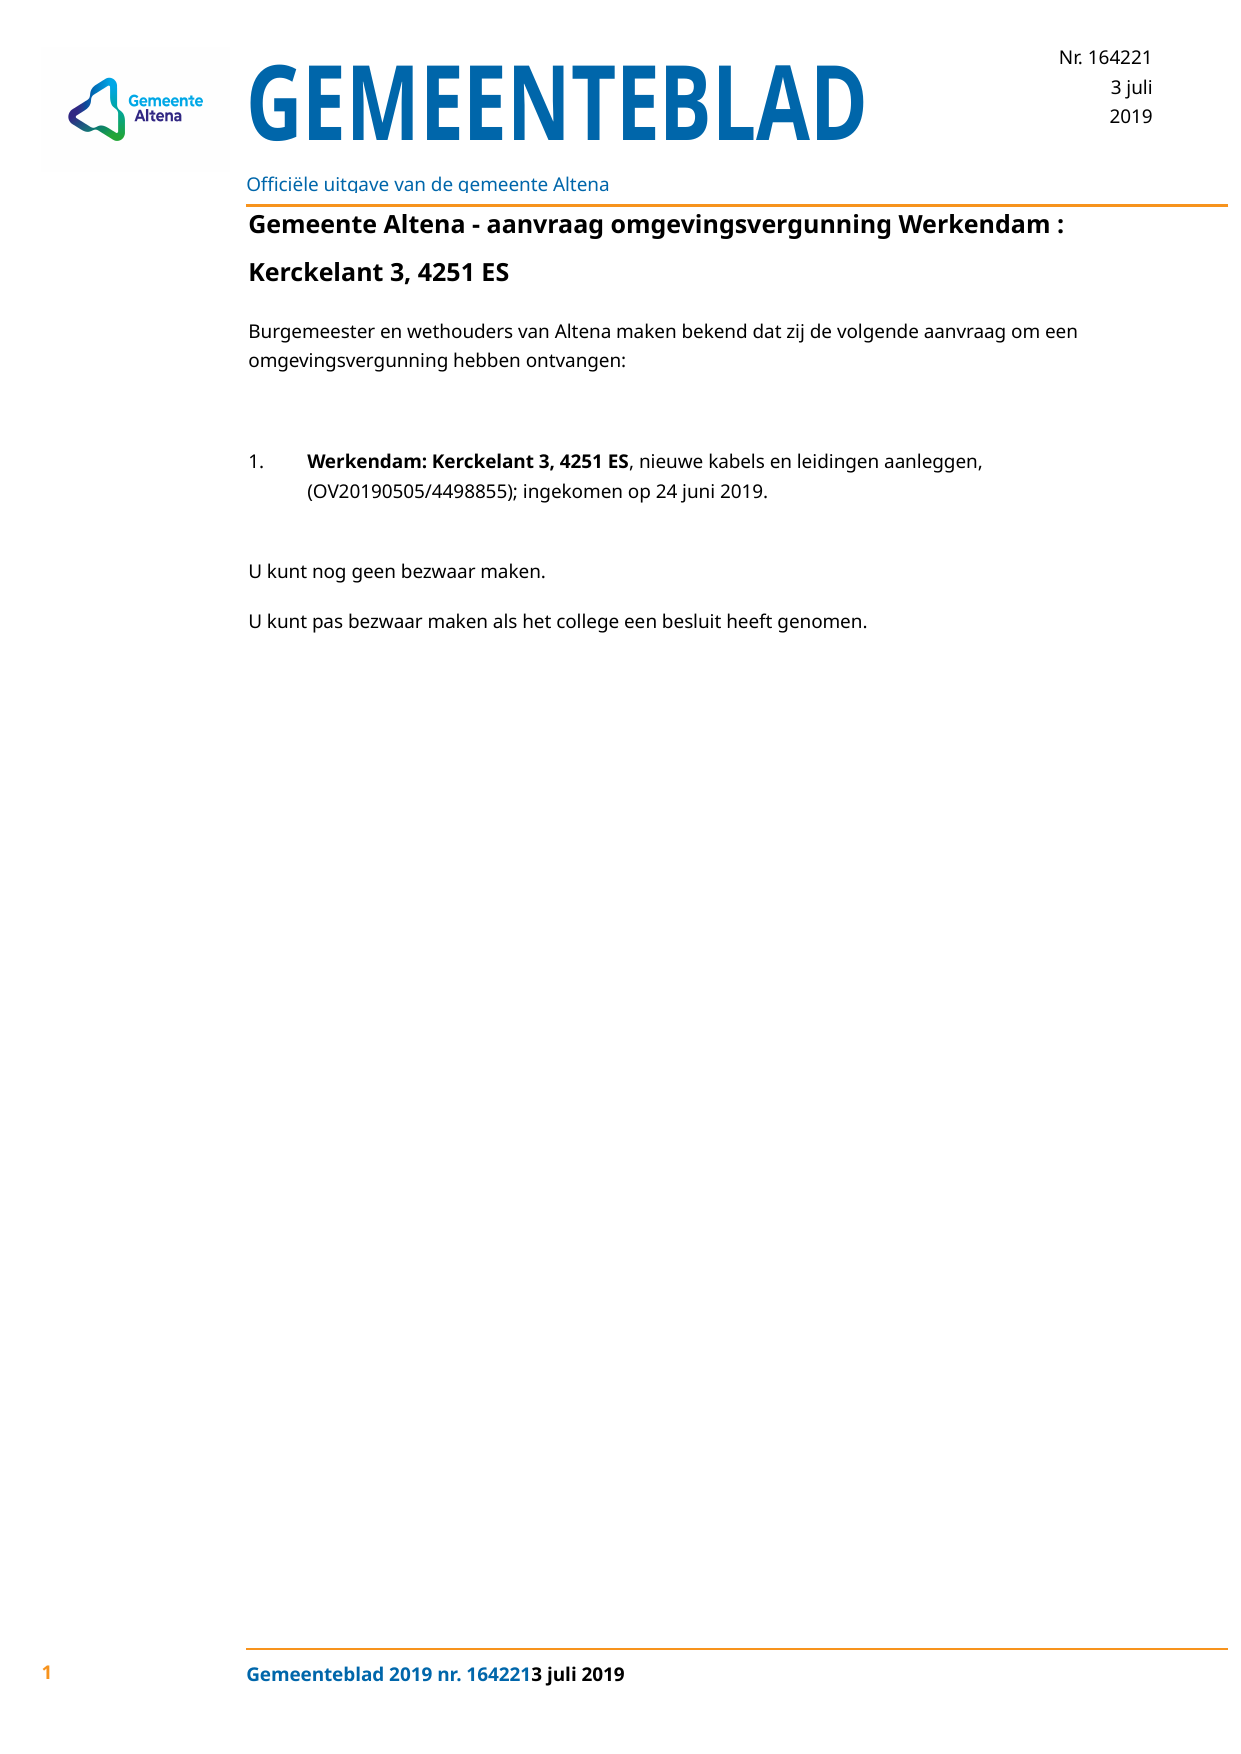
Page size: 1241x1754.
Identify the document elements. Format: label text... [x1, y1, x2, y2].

text Burgemeester en wethouders van Altena maken bekend dat zij de volgende aanvraag om een omgevingsvergunning hebben ontvangen: [248, 318, 1152, 373]
picture [41, 47, 231, 172]
text Gemeente Altena - aanvraag omgevingsvergunning Werkendam : Kerckelant 3, 4251 ES [248, 207, 1152, 288]
text U kunt pas bezwaar maken als het college een besluit heeft genomen. [248, 608, 1152, 634]
text U kunt nog geen bezwaar maken. [248, 558, 1152, 584]
list Werkendam: Kerckelant 3, 4251 ES, nieuwe kabels en leidingen aanleggen, (OV20190505/4498855); ingekomen op 24 juni 2019. [248, 448, 1152, 504]
